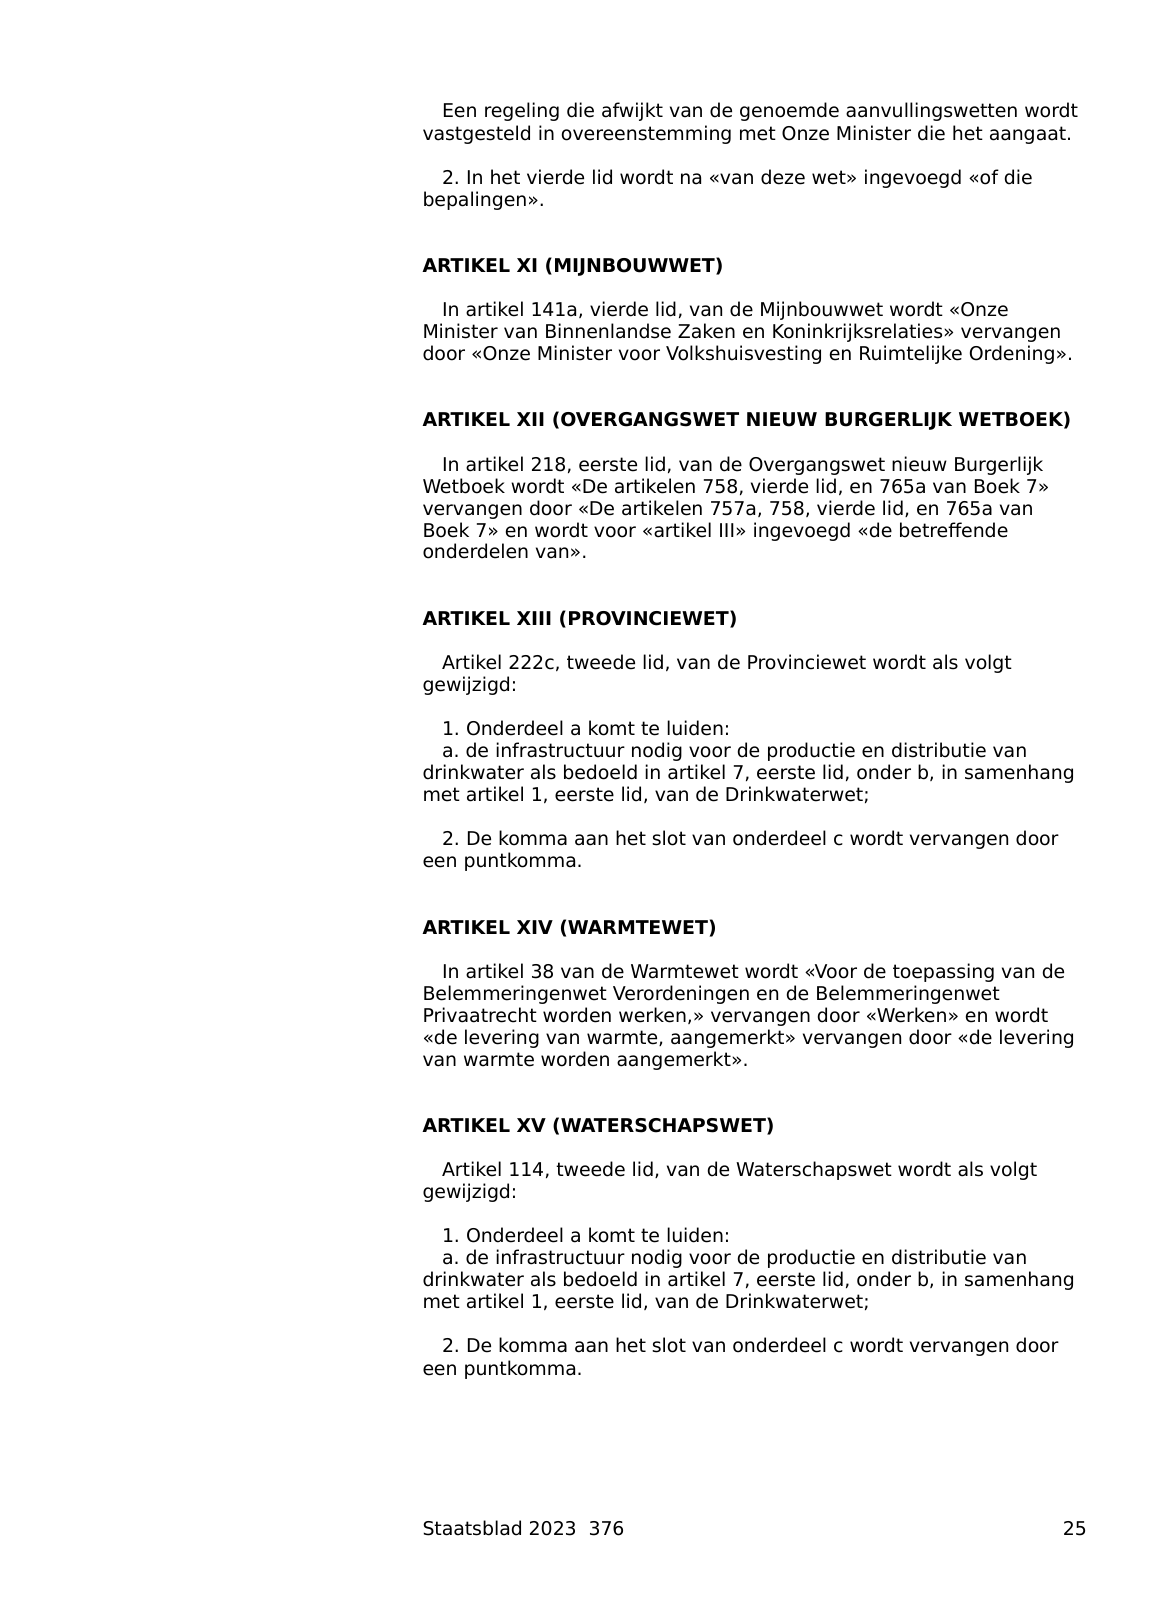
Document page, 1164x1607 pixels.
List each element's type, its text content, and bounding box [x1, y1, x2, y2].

subtitle ARTIKEL XV (WATERSCHAPSWET) [422, 1115, 1087, 1137]
text Een regeling die afwijkt van de genoemde aanvullingswetten wordt vastgesteld in overeenstemming met Onze Minister die het aangaat. [422, 100, 1087, 144]
text 2. De komma aan het slot van onderdeel c wordt vervangen door een puntkomma. [422, 1335, 1087, 1379]
text Artikel 222c, tweede lid, van de Provinciewet wordt als volgt gewijzigd: [422, 652, 1087, 696]
text In artikel 38 van de Warmtewet wordt «Voor de toepassing van de Belemmeringenwet Verordeningen en de Belemmeringenwet Privaatrecht worden werken,» vervangen door «Werken» en wordt «de levering van warmte, aangemerkt» vervangen door «de levering van warmte worden aangemerkt». [422, 961, 1087, 1071]
text a. de infrastructuur nodig voor de productie en distributie van drinkwater als bedoeld in artikel 7, eerste lid, onder b, in samenhang met artikel 1, eerste lid, van de Drinkwaterwet; [422, 1247, 1087, 1313]
text 1. Onderdeel a komt te luiden: [422, 1225, 1087, 1247]
text In artikel 141a, vierde lid, van de Mijnbouwwet wordt «Onze Minister van Binnenlandse Zaken en Koninkrijksrelaties» vervangen door «Onze Minister voor Volkshuisvesting en Ruimtelijke Ordening». [422, 299, 1087, 365]
subtitle ARTIKEL XIII (PROVINCIEWET) [422, 608, 1087, 630]
text 2. De komma aan het slot van onderdeel c wordt vervangen door een puntkomma. [422, 828, 1087, 872]
text a. de infrastructuur nodig voor de productie en distributie van drinkwater als bedoeld in artikel 7, eerste lid, onder b, in samenhang met artikel 1, eerste lid, van de Drinkwaterwet; [422, 740, 1087, 806]
subtitle ARTIKEL XI (MIJNBOUWWET) [422, 255, 1087, 277]
text 1. Onderdeel a komt te luiden: [422, 718, 1087, 740]
text 2. In het vierde lid wordt na «van deze wet» ingevoegd «of die bepalingen». [422, 167, 1087, 211]
subtitle ARTIKEL XIV (WARMTEWET) [422, 917, 1087, 938]
text In artikel 218, eerste lid, van de Overgangswet nieuw Burgerlijk Wetboek wordt «De artikelen 758, vierde lid, en 765a van Boek 7» vervangen door «De artikelen 757a, 758, vierde lid, en 765a van Boek 7» en wordt voor «artikel III» ingevoegd «de betreffende onderdelen van». [422, 453, 1087, 563]
text Artikel 114, tweede lid, van de Waterschapswet wordt als volgt gewijzigd: [422, 1159, 1087, 1203]
subtitle ARTIKEL XII (OVERGANGSWET NIEUW BURGERLIJK WETBOEK) [422, 409, 1087, 431]
